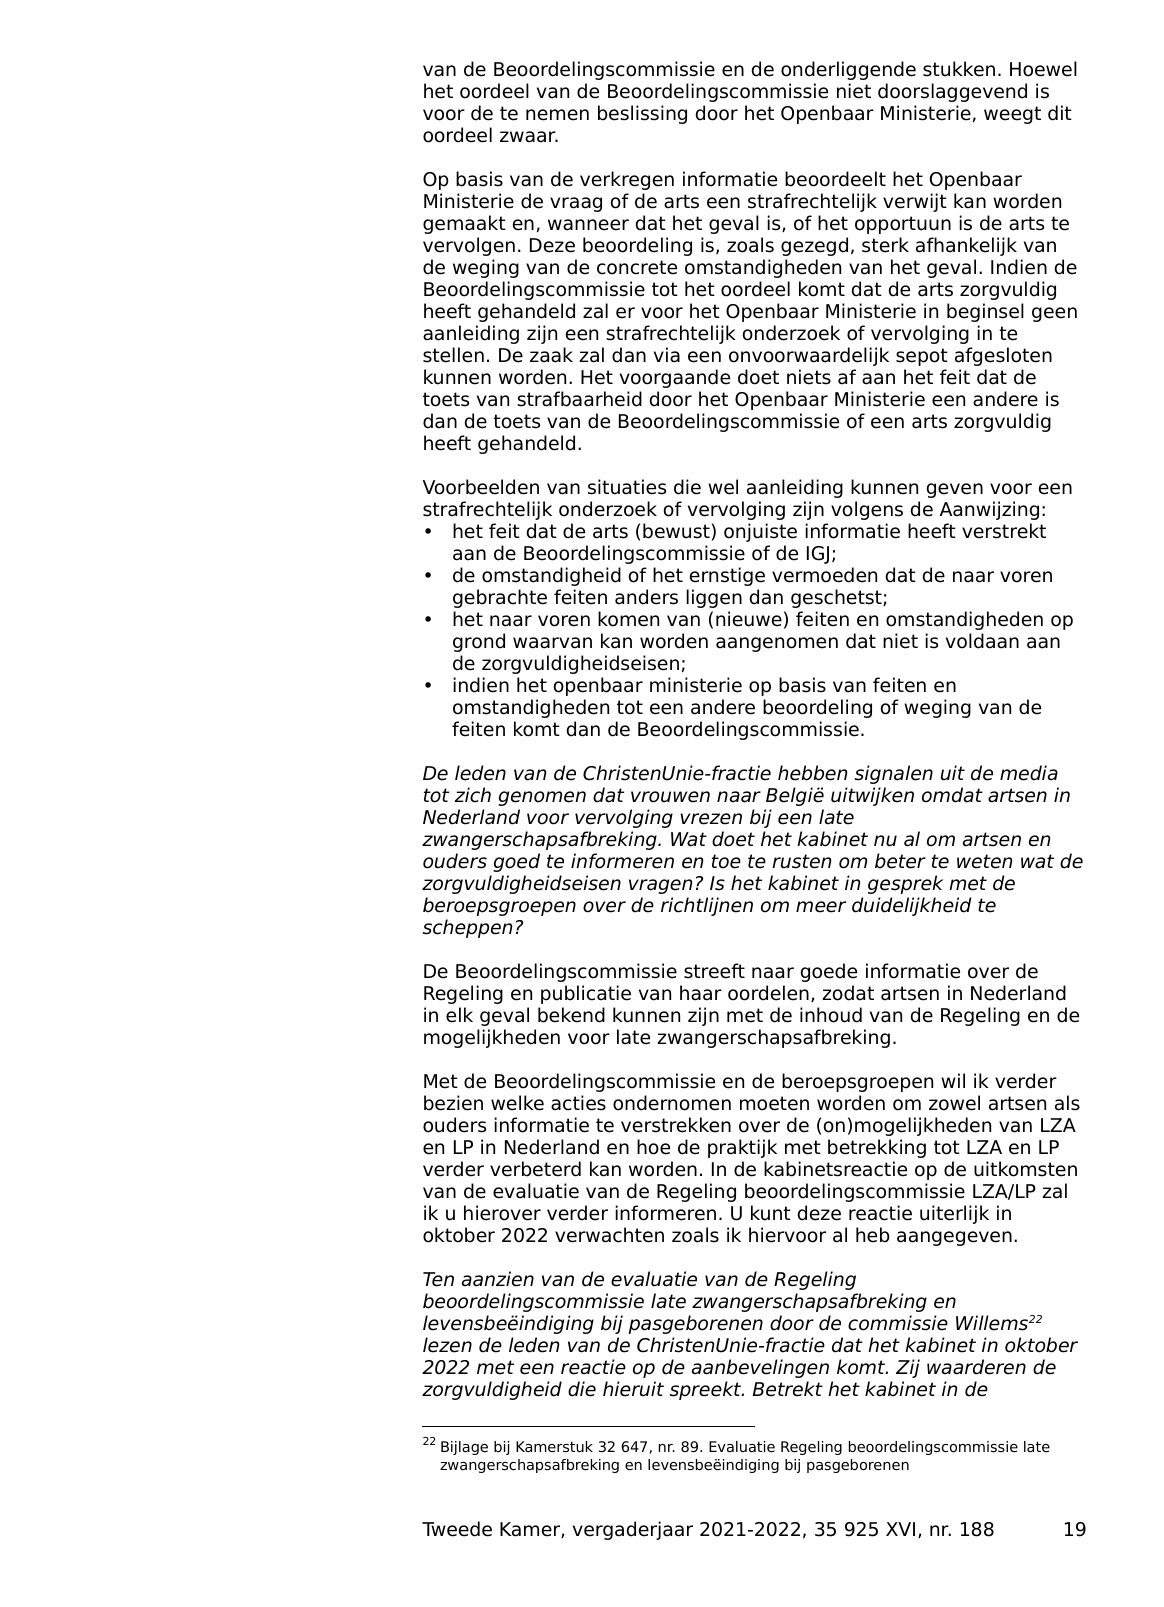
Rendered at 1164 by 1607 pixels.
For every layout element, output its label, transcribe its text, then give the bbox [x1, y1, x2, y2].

text De Beoordelingscommissie streeft naar goede informatie over de Regeling en publicatie van haar oordelen, zodat artsen in Nederland in elk geval bekend kunnen zijn met de inhoud van de Regeling en de mogelijkheden voor late zwangerschapsafbreking. [422, 961, 1087, 1049]
text • het naar voren komen van (nieuwe) feiten en omstandigheden op grond waarvan kan worden aangenomen dat niet is voldaan aan de zorgvuldigheidseisen; [422, 609, 1087, 675]
text • indien het openbaar ministerie op basis van feiten en omstandigheden tot een andere beoordeling of weging van de feiten komt dan de Beoordelingscommissie. [422, 675, 1087, 741]
text Op basis van de verkregen informatie beoordeelt het Openbaar Ministerie de vraag of de arts een strafrechtelijk verwijt kan worden gemaakt en, wanneer dat het geval is, of het opportuun is de arts te vervolgen. Deze beoordeling is, zoals gezegd, sterk afhankelijk van de weging van de concrete omstandigheden van het geval. Indien de Beoordelingscommissie tot het oordeel komt dat de arts zorgvuldig heeft gehandeld zal er voor het Openbaar Ministerie in beginsel geen aanleiding zijn een strafrechtelijk onderzoek of vervolging in te stellen. De zaak zal dan via een onvoorwaardelijk sepot afgesloten kunnen worden. Het voorgaande doet niets af aan het feit dat de toets van strafbaarheid door het Openbaar Ministerie een andere is dan de toets van de Beoordelingscommissie of een arts zorgvuldig heeft gehandeld. [422, 169, 1087, 455]
text Met de Beoordelingscommissie en de beroepsgroepen wil ik verder bezien welke acties ondernomen moeten worden om zowel artsen als ouders informatie te verstrekken over de (on)mogelijkheden van LZA en LP in Nederland en hoe de praktijk met betrekking tot LZA en LP verder verbeterd kan worden. In de kabinetsreactie op de uitkomsten van de evaluatie van de Regeling beoordelingscommissie LZA/LP zal ik u hierover verder informeren. U kunt deze reactie uiterlijk in oktober 2022 verwachten zoals ik hiervoor al heb aangegeven. [422, 1071, 1087, 1247]
text Ten aanzien van de evaluatie van de Regeling beoordelingscommissie late zwangerschapsafbreking en levensbeëindiging bij pasgeborenen door de commissie Willems lezen de leden van de ChristenUnie-fractie dat het kabinet in oktober 2022 met een reactie op de aanbevelingen komt. Zij waarderen de zorgvuldigheid die hieruit spreekt. Betrekt het kabinet in de [422, 1269, 1087, 1401]
text Bijlage bij Kamerstuk 32 647, nr. 89. Evaluatie Regeling beoordelingscommissie late zwangerschapsafbreking en levensbeëindiging bij pasgeborenen [422, 1435, 1087, 1474]
text Voorbeelden van situaties die wel aanleiding kunnen geven voor een strafrechtelijk onderzoek of vervolging zijn volgens de Aanwijzing: [422, 477, 1087, 521]
text De leden van de ChristenUnie-fractie hebben signalen uit de media tot zich genomen dat vrouwen naar België uitwijken omdat artsen in Nederland voor vervolging vrezen bij een late zwangerschapsafbreking. Wat doet het kabinet nu al om artsen en ouders goed te informeren en toe te rusten om beter te weten wat de zorgvuldigheidseisen vragen? Is het kabinet in gesprek met de beroepsgroepen over de richtlijnen om meer duidelijkheid te scheppen? [422, 763, 1087, 939]
text • het feit dat de arts (bewust) onjuiste informatie heeft verstrekt aan de Beoordelingscommissie of de IGJ; [422, 521, 1087, 565]
text • de omstandigheid of het ernstige vermoeden dat de naar voren gebrachte feiten anders liggen dan geschetst; [422, 565, 1087, 609]
text van de Beoordelingscommissie en de onderliggende stukken. Hoewel het oordeel van de Beoordelingscommissie niet doorslaggevend is voor de te nemen beslissing door het Openbaar Ministerie, weegt dit oordeel zwaar. [422, 59, 1087, 147]
